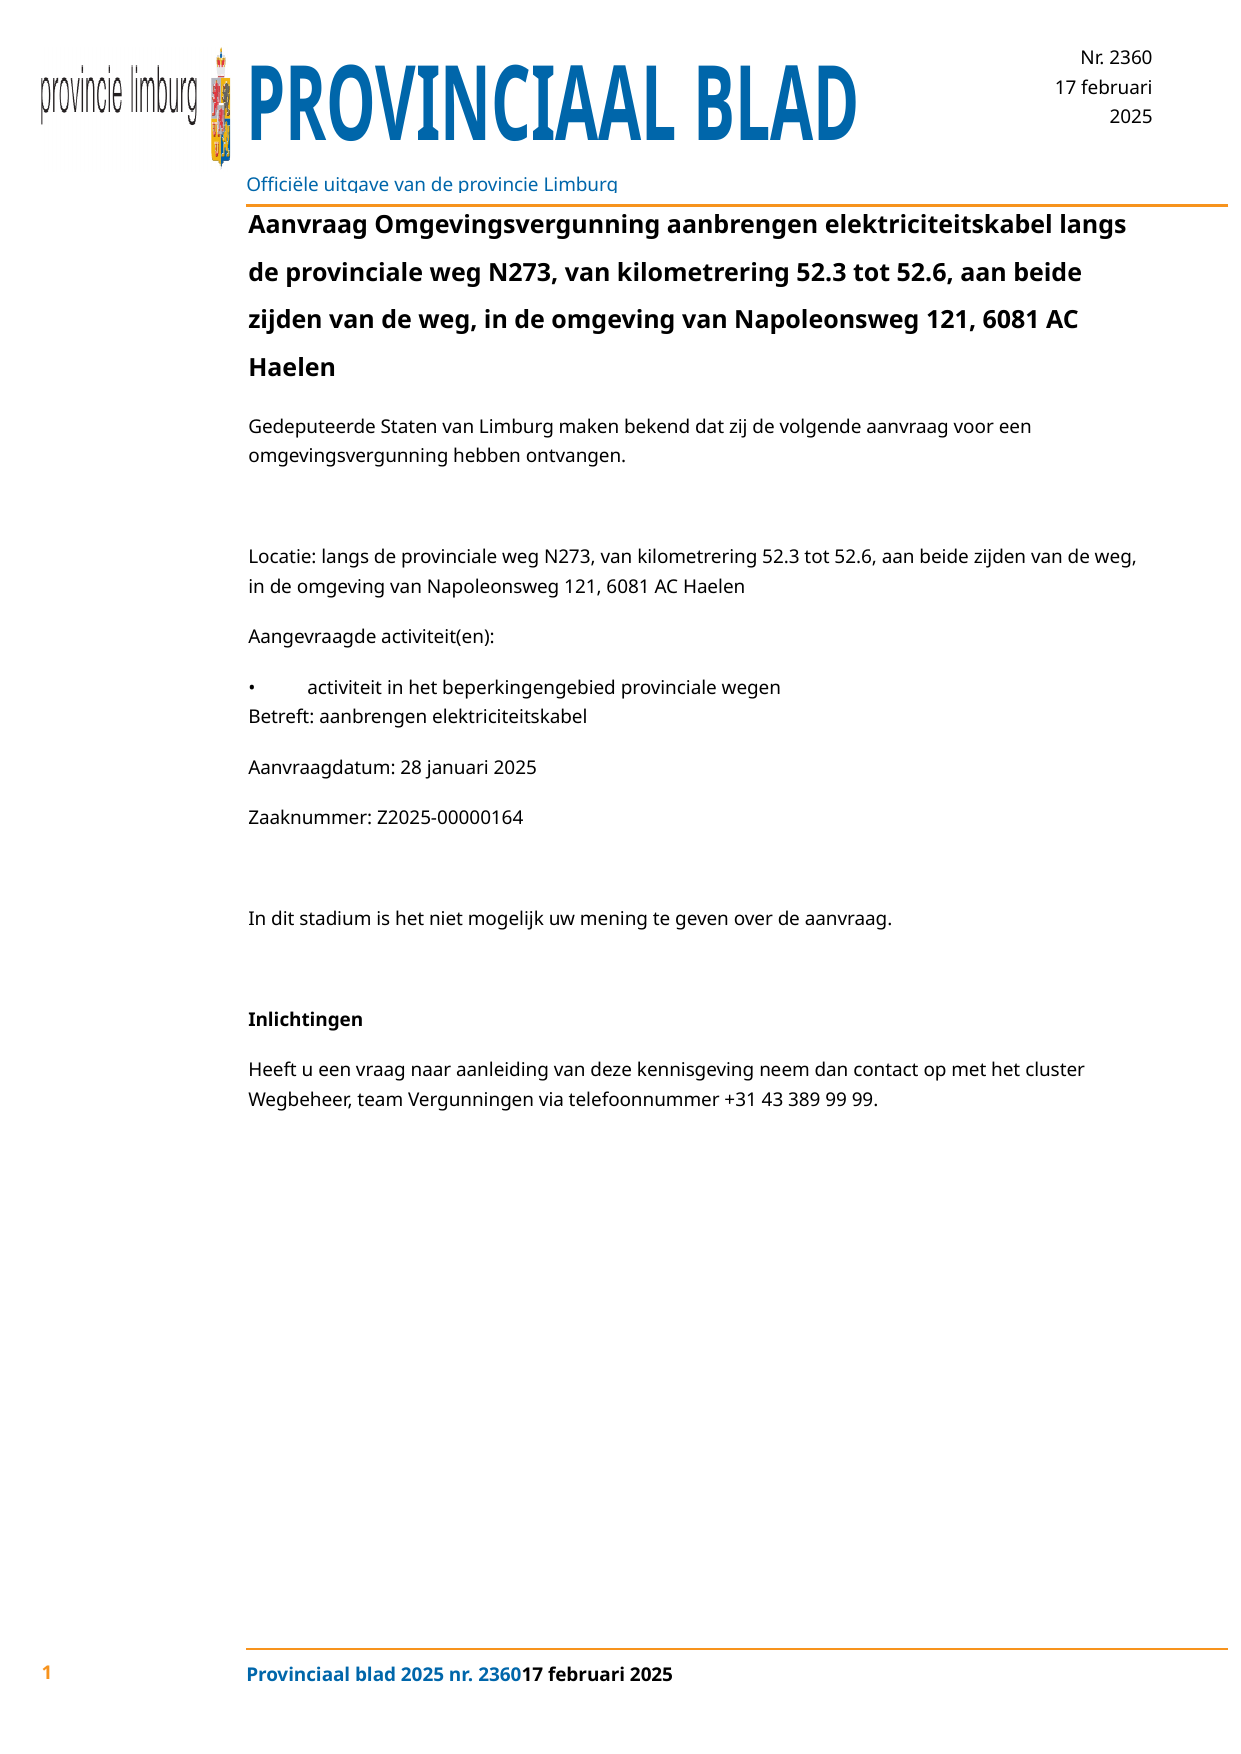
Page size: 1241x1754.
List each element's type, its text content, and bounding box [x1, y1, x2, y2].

text In dit stadium is het niet mogelijk uw mening te geven over de aanvraag. [248, 905, 1152, 931]
text Zaaknummer: Z2025-00000164 [248, 804, 1152, 830]
picture [41, 47, 231, 172]
text Betreft: aanbrengen elektriciteitskabel [248, 703, 1152, 729]
list activiteit in het beperkingengebied provinciale wegen [248, 674, 1152, 700]
text Gedeputeerde Staten van Limburg maken bekend dat zij de volgende aanvraag voor een omgevingsvergunning hebben ontvangen. [248, 413, 1152, 468]
text Locatie: langs de provinciale weg N273, van kilometrering 52.3 tot 52.6, aan beide zijden van de weg, in de omgeving van Napoleonsweg 121, 6081 AC Haelen [248, 543, 1152, 599]
text Aanvraagdatum: 28 januari 2025 [248, 754, 1152, 780]
text Inlichtingen [248, 1006, 1152, 1032]
text Heeft u een vraag naar aanleiding van deze kennisgeving neem dan contact op met het cluster Wegbeheer, team Vergunningen via telefoonnummer +31 43 389 99 99. [248, 1056, 1152, 1112]
text Aanvraag Omgevingsvergunning aanbrengen elektriciteitskabel langs de provinciale weg N273, van kilometrering 52.3 tot 52.6, aan beide zijden van de weg, in de omgeving van Napoleonsweg 121, 6081 AC Haelen [248, 207, 1152, 384]
text Aangevraagde activiteit(en): [248, 623, 1152, 649]
